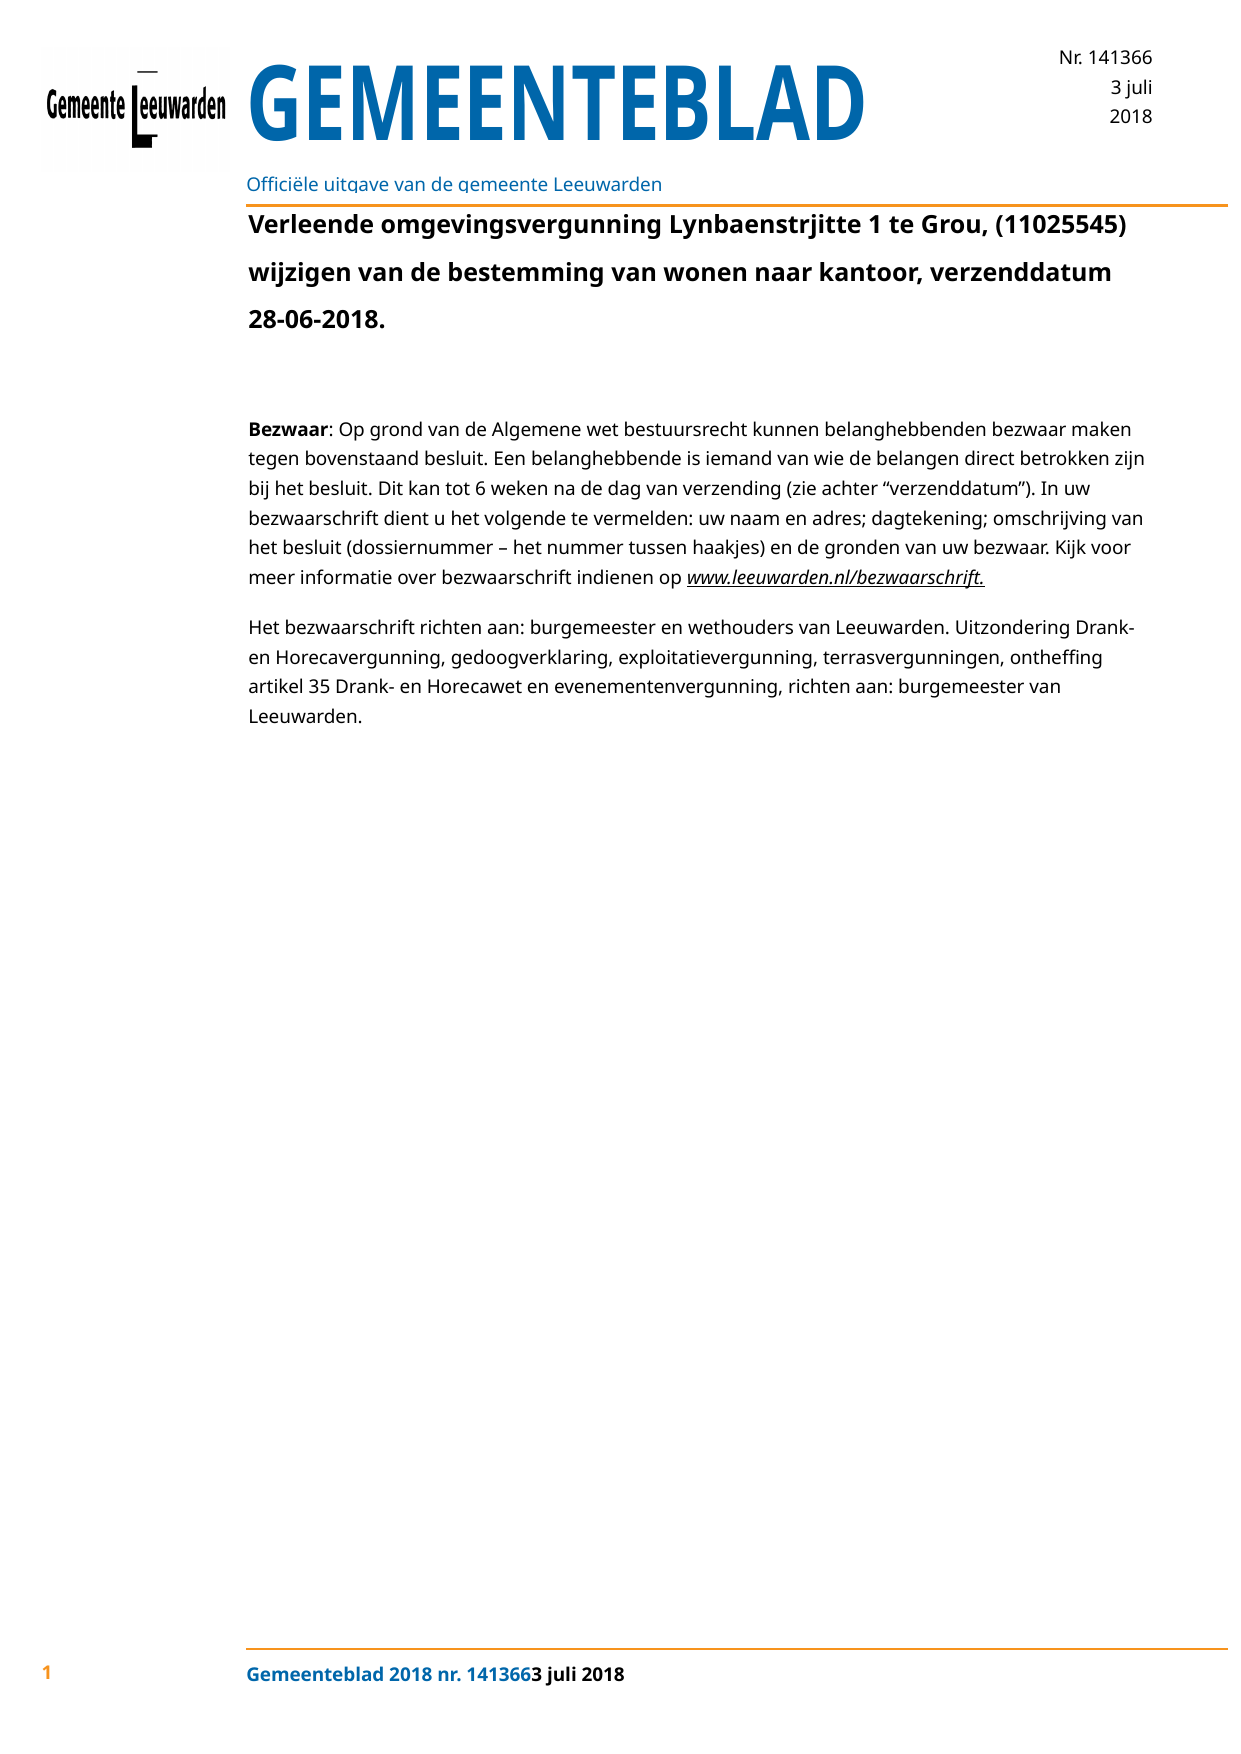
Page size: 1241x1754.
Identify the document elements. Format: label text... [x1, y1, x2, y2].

text Bezwaar: Op grond van de Algemene wet bestuursrecht kunnen belanghebbenden bezwaar maken tegen bovenstaand besluit. Een belanghebbende is iemand van wie de belangen direct betrokken zijn bij het besluit. Dit kan tot 6 weken na de dag van verzending (zie achter “verzenddatum”). In uw bezwaarschrift dient u het volgende te vermelden: uw naam en adres; dagtekening; omschrijving van het besluit (dossiernummer – het nummer tussen haakjes) en de gronden van uw bezwaar. Kijk voor meer informatie over bezwaarschrift indienen op www.leeuwarden.nl/bezwaarschrift. [248, 416, 1152, 589]
picture [41, 47, 231, 172]
text Het bezwaarschrift richten aan: burgemeester en wethouders van Leeuwarden. Uitzondering Drank- en Horecavergunning, gedoogverklaring, exploitatievergunning, terrasvergunningen, ontheffing artikel 35 Drank- en Horecawet en evenementenvergunning, richten aan: burgemeester van Leeuwarden. [248, 614, 1152, 729]
text Verleende omgevingsvergunning Lynbaenstrjitte 1 te Grou, (11025545) wijzigen van de bestemming van wonen naar kantoor, verzenddatum 28-06-2018. [248, 207, 1152, 336]
